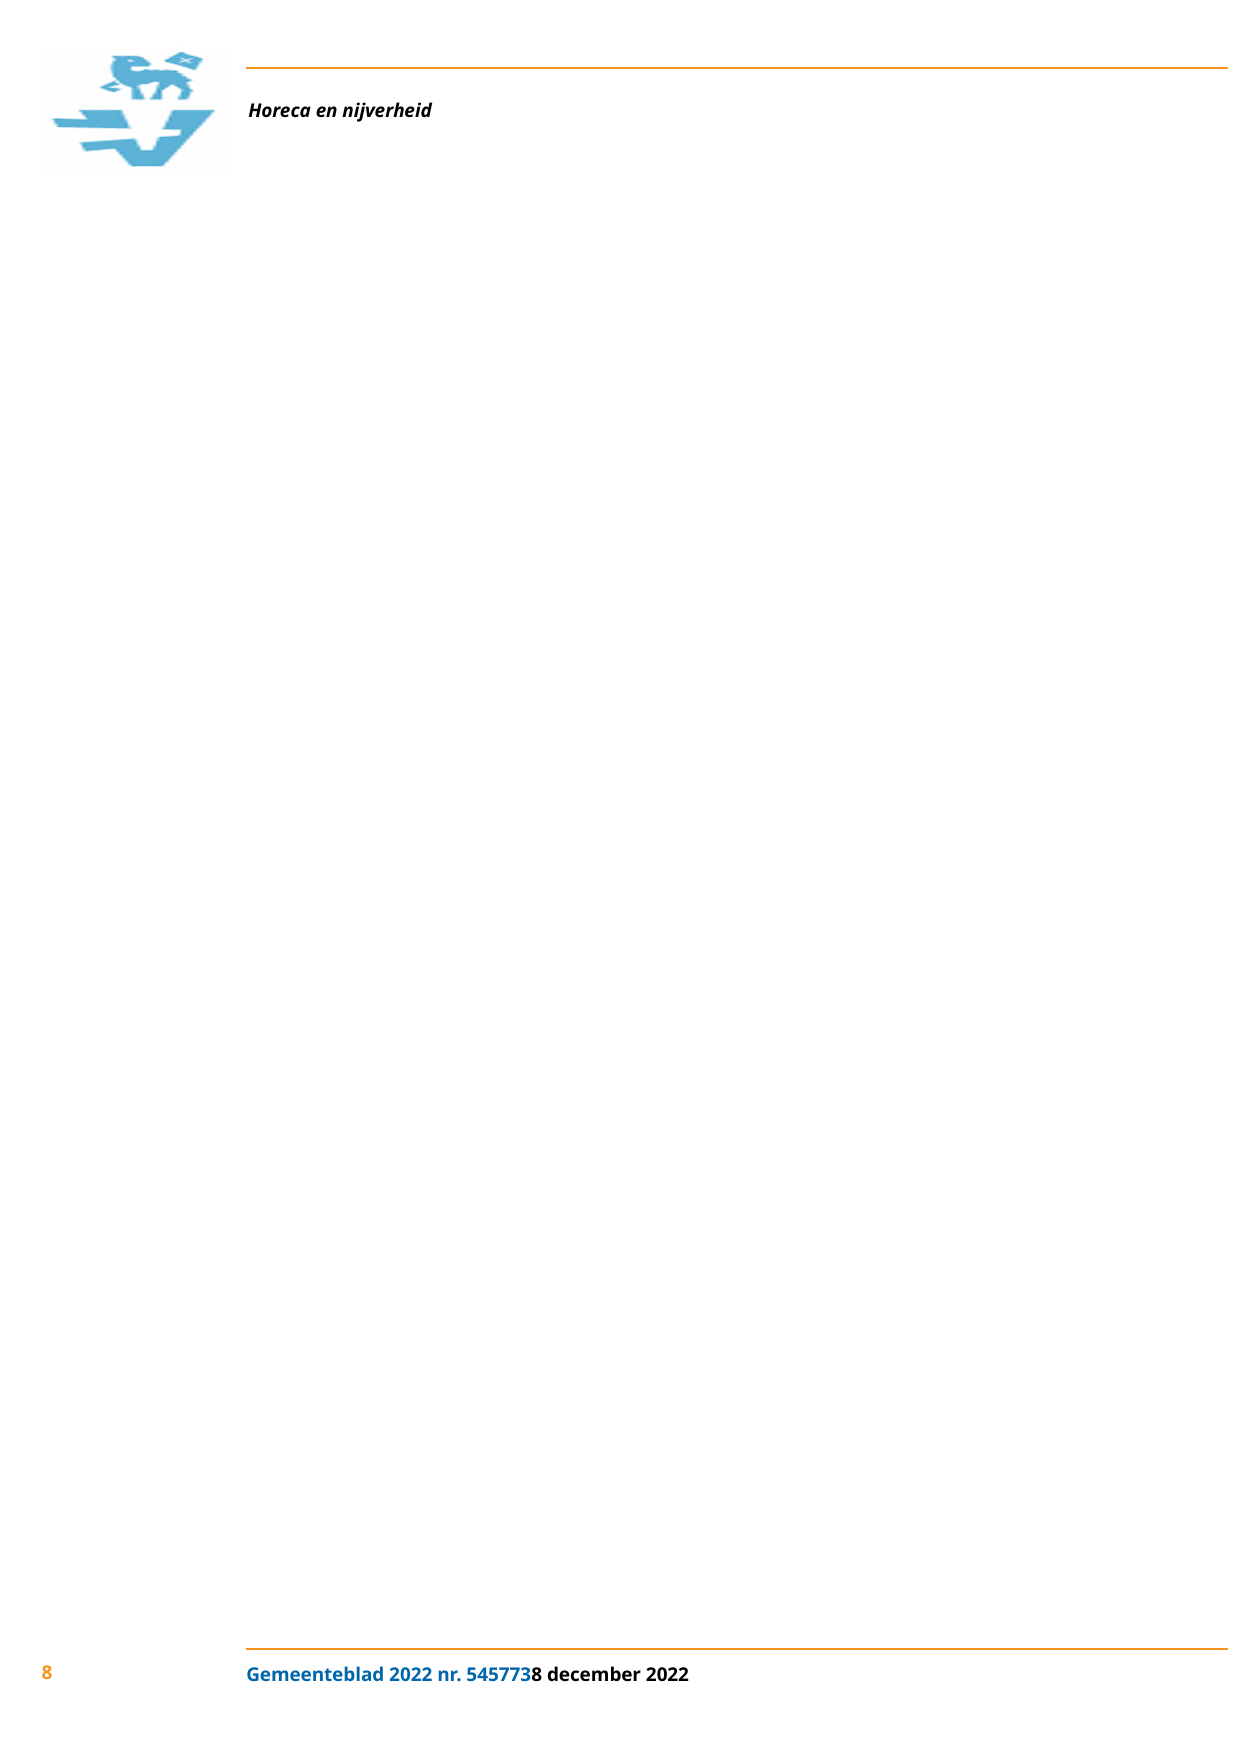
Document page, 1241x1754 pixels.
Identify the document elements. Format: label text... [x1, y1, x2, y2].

text Horeca en nijverheid [248, 95, 1152, 123]
picture [41, 47, 231, 172]
